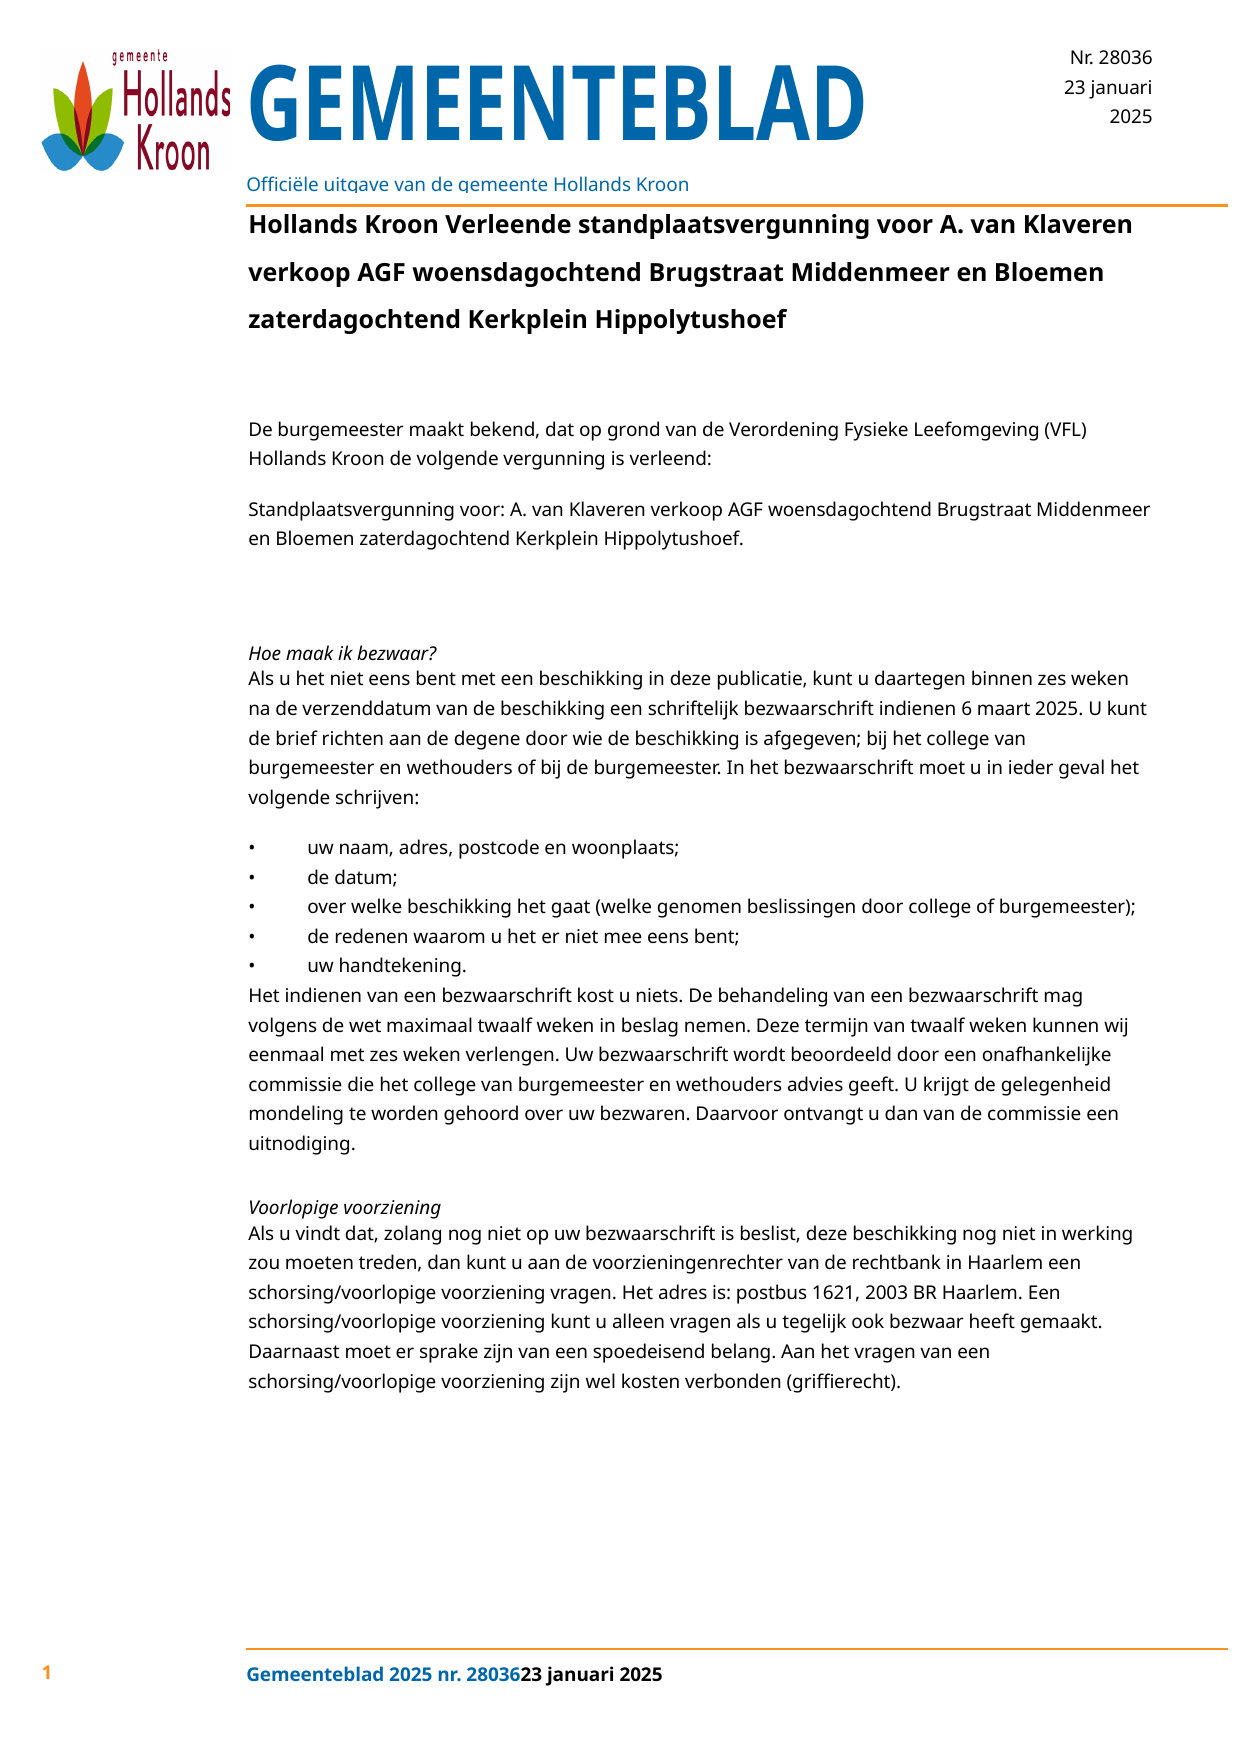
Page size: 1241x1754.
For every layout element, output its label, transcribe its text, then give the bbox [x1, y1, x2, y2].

text Als u het niet eens bent met een beschikking in deze publicatie, kunt u daartegen binnen zes weken na de verzenddatum van de beschikking een schriftelijk bezwaarschrift indienen 6 maart 2025. U kunt de brief richten aan de degene door wie de beschikking is afgegeven; bij het college van burgemeester en wethouders of bij de burgemeester. In het bezwaarschrift moet u in ieder geval het volgende schrijven: [248, 666, 1152, 810]
list de datum; [248, 864, 1152, 890]
text Standplaatsvergunning voor: A. van Klaveren verkoop AGF woensdagochtend Brugstraat Middenmeer en Bloemen zaterdagochtend Kerkplein Hippolytushoef. [248, 496, 1152, 551]
text Het indienen van een bezwaarschrift kost u niets. De behandeling van een bezwaarschrift mag volgens de wet maximaal twaalf weken in beslag nemen. Deze termijn van twaalf weken kunnen wij eenmaal met zes weken verlengen. Uw bezwaarschrift wordt beoordeeld door een onafhankelijke commissie die het college van burgemeester en wethouders advies geeft. U krijgt de gelegenheid mondeling te worden gehoord over uw bezwaren. Daarvoor ontvangt u dan van de commissie een uitnodiging. [248, 982, 1152, 1156]
text Voorlopige voorziening [248, 1194, 1152, 1220]
list over welke beschikking het gaat (welke genomen beslissingen door college of burgemeester); [248, 893, 1152, 919]
picture [41, 47, 231, 172]
text Als u vindt dat, zolang nog niet op uw bezwaarschrift is beslist, deze beschikking nog niet in werking zou moeten treden, dan kunt u aan de voorzieningenrechter van de rechtbank in Haarlem een schorsing/voorlopige voorziening vragen. Het adres is: postbus 1621, 2003 BR Haarlem. Een schorsing/voorlopige voorziening kunt u alleen vragen als u tegelijk ook bezwaar heeft gemaakt. Daarnaast moet er sprake zijn van een spoedeisend belang. Aan het vragen van een schorsing/voorlopige voorziening zijn wel kosten verbonden (griffierecht). [248, 1220, 1152, 1393]
text Hollands Kroon Verleende standplaatsvergunning voor A. van Klaveren verkoop AGF woensdagochtend Brugstraat Middenmeer en Bloemen zaterdagochtend Kerkplein Hippolytushoef [248, 207, 1152, 336]
list de redenen waarom u het er niet mee eens bent; [248, 923, 1152, 949]
text Hoe maak ik bezwaar? [248, 640, 1152, 666]
list uw handtekening. [248, 953, 1152, 978]
text De burgemeester maakt bekend, dat op grond van de Verordening Fysieke Leefomgeving (VFL) Hollands Kroon de volgende vergunning is verleend: [248, 416, 1152, 471]
list uw naam, adres, postcode en woonplaats; [248, 834, 1152, 860]
